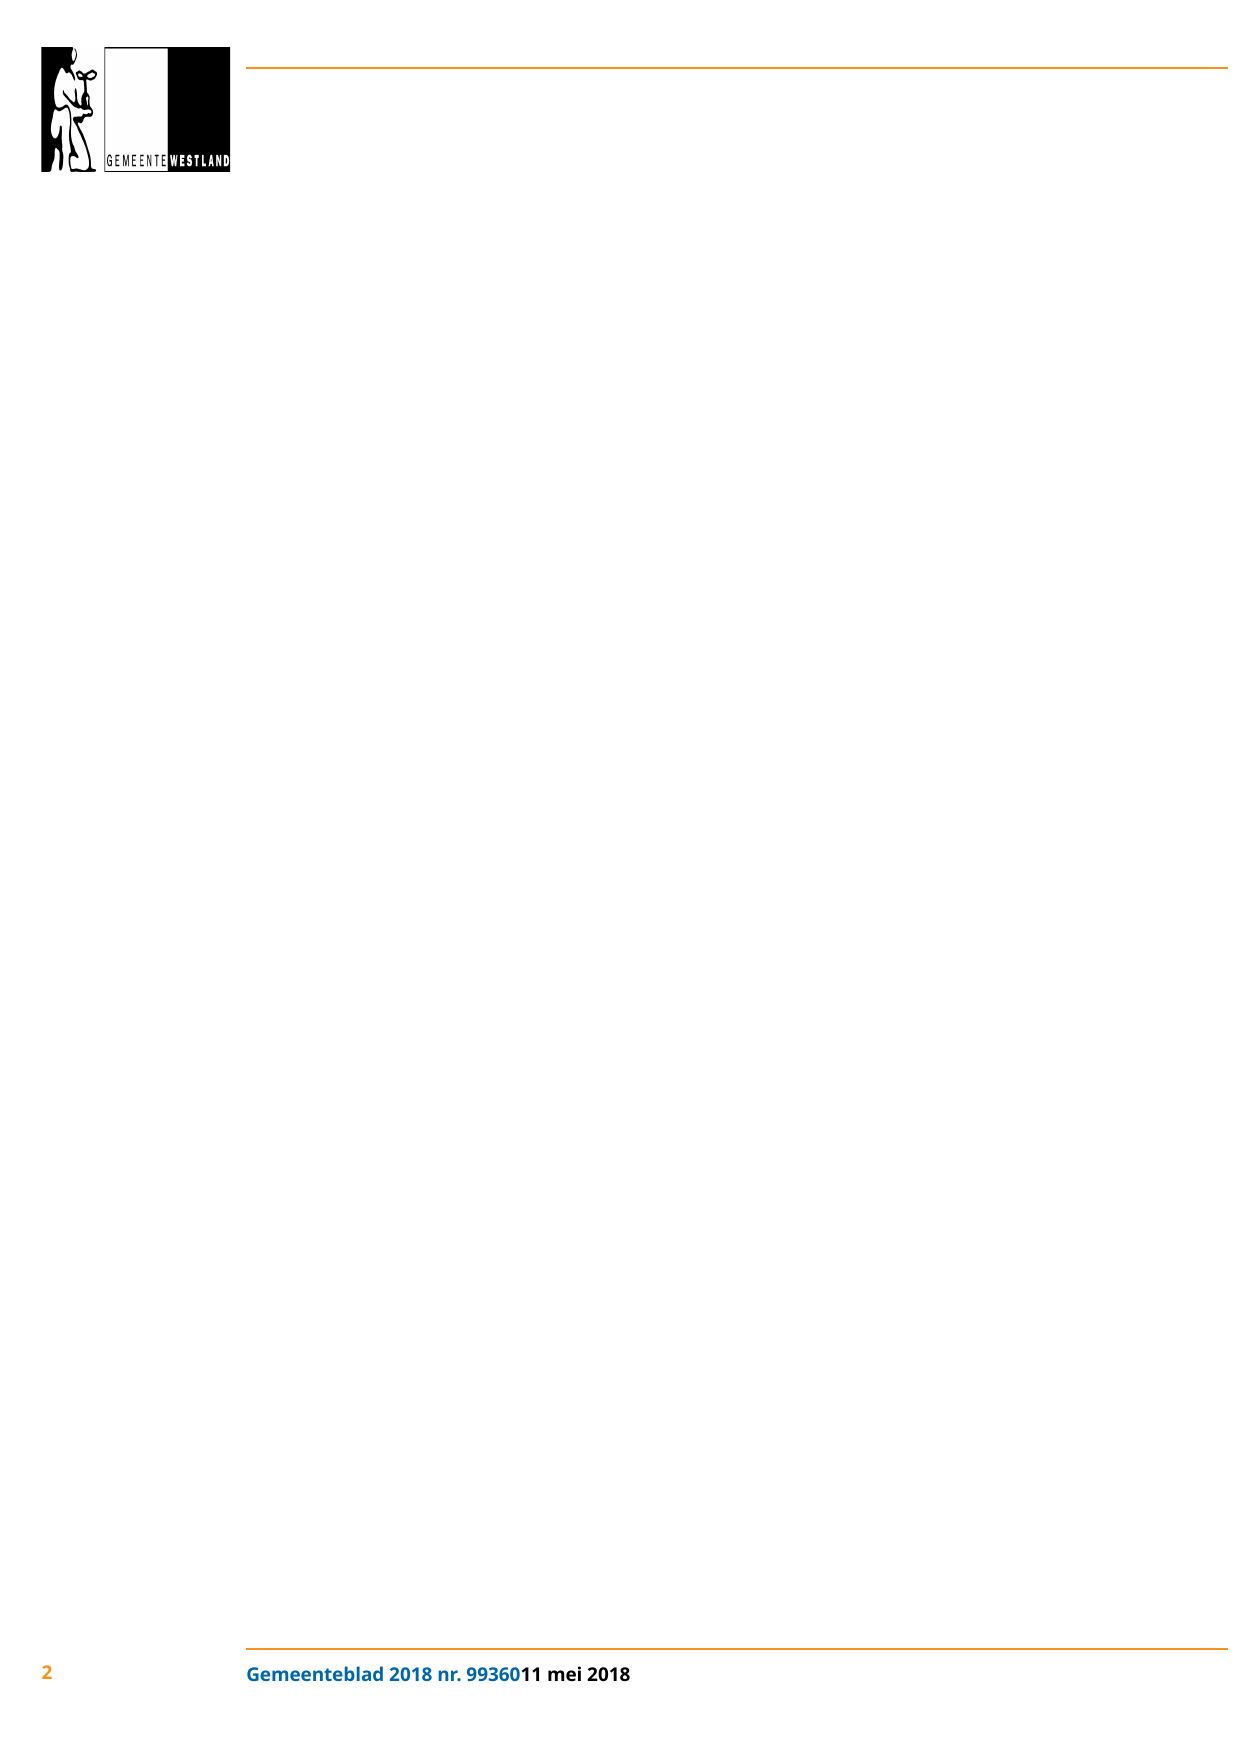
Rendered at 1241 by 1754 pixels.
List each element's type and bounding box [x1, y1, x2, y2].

picture [41, 47, 231, 172]
